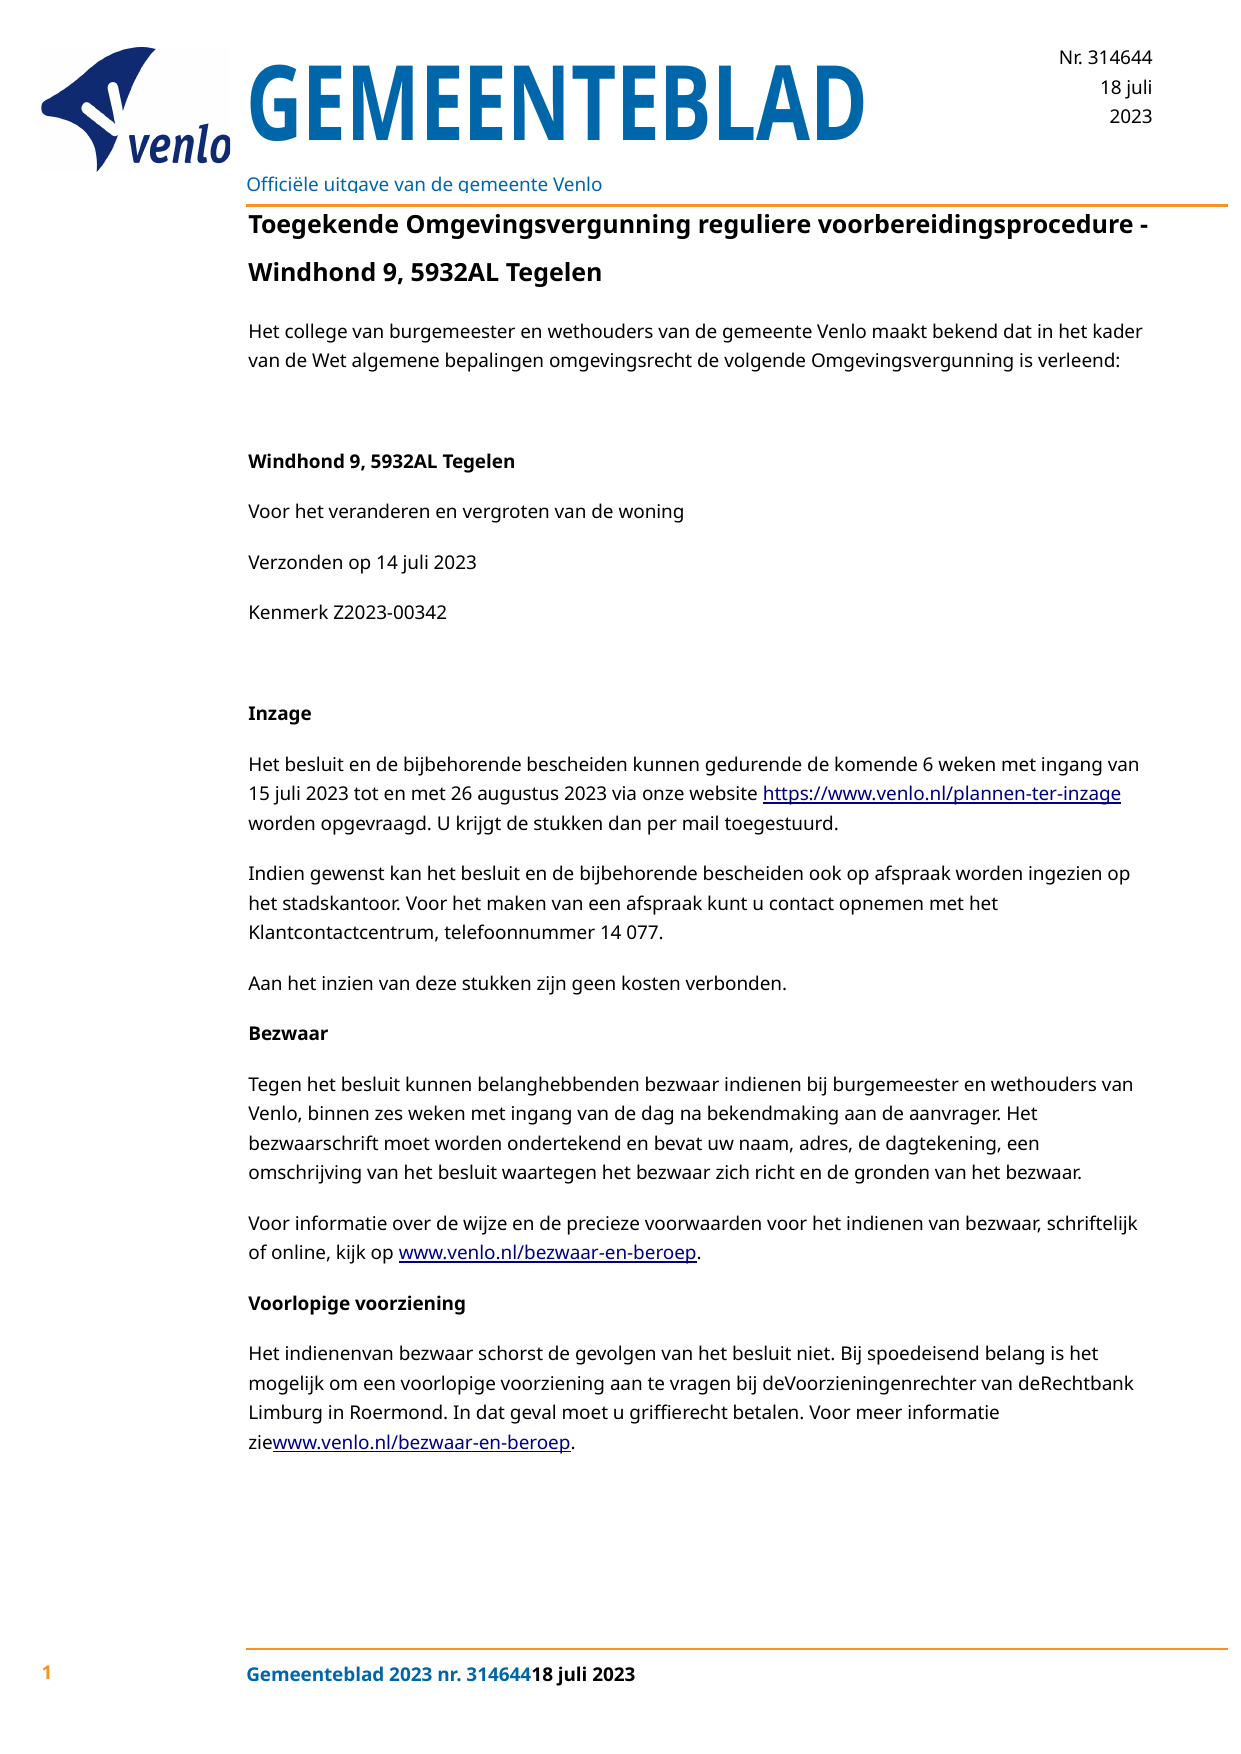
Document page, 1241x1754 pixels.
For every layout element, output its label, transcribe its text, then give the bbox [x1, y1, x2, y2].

text Het besluit en de bijbehorende bescheiden kunnen gedurende de komende 6 weken met ingang van 15 juli 2023 tot en met 26 augustus 2023 via onze website https://www.venlo.nl/plannen-ter-inzage worden opgevraagd. U krijgt de stukken dan per mail toegestuurd. [248, 751, 1152, 836]
picture [41, 47, 231, 172]
text Het indienenvan bezwaar schorst de gevolgen van het besluit niet. Bij spoedeisend belang is het mogelijk om een voorlopige voorziening aan te vragen bij deVoorzieningenrechter van deRechtbank Limburg in Roermond. In dat geval moet u griffierecht betalen. Voor meer informatie ziewww.venlo.nl/bezwaar-en-beroep. [248, 1340, 1152, 1455]
text Tegen het besluit kunnen belanghebbenden bezwaar indienen bij burgemeester en wethouders van Venlo, binnen zes weken met ingang van de dag na bekendmaking aan de aanvrager. Het bezwaarschrift moet worden ondertekend en bevat uw naam, adres, de dagtekening, een omschrijving van het besluit waartegen het bezwaar zich richt en de gronden van het bezwaar. [248, 1071, 1152, 1185]
text Voor het veranderen en vergroten van de woning [248, 499, 1152, 524]
text Bezwaar [248, 1020, 1152, 1046]
text Verzonden op 14 juli 2023 [248, 549, 1152, 575]
text Kenmerk Z2023-00342 [248, 599, 1152, 625]
text Aan het inzien van deze stukken zijn geen kosten verbonden. [248, 970, 1152, 996]
text Het college van burgemeester en wethouders van de gemeente Venlo maakt bekend dat in het kader van de Wet algemene bepalingen omgevingsrecht de volgende Omgevingsvergunning is verleend: [248, 318, 1152, 373]
text Indien gewenst kan het besluit en de bijbehorende bescheiden ook op afspraak worden ingezien op het stadskantoor. Voor het maken van een afspraak kunt u contact opnemen met het Klantcontactcentrum, telefoonnummer 14 077. [248, 860, 1152, 945]
text Inzage [248, 700, 1152, 726]
text Windhond 9, 5932AL Tegelen [248, 448, 1152, 474]
text Toegekende Omgevingsvergunning reguliere voorbereidingsprocedure - Windhond 9, 5932AL Tegelen [248, 207, 1152, 288]
text Voor informatie over de wijze en de precieze voorwaarden voor het indienen van bezwaar, schriftelijk of online, kijk op www.venlo.nl/bezwaar-en-beroep. [248, 1210, 1152, 1265]
text Voorlopige voorziening [248, 1290, 1152, 1316]
